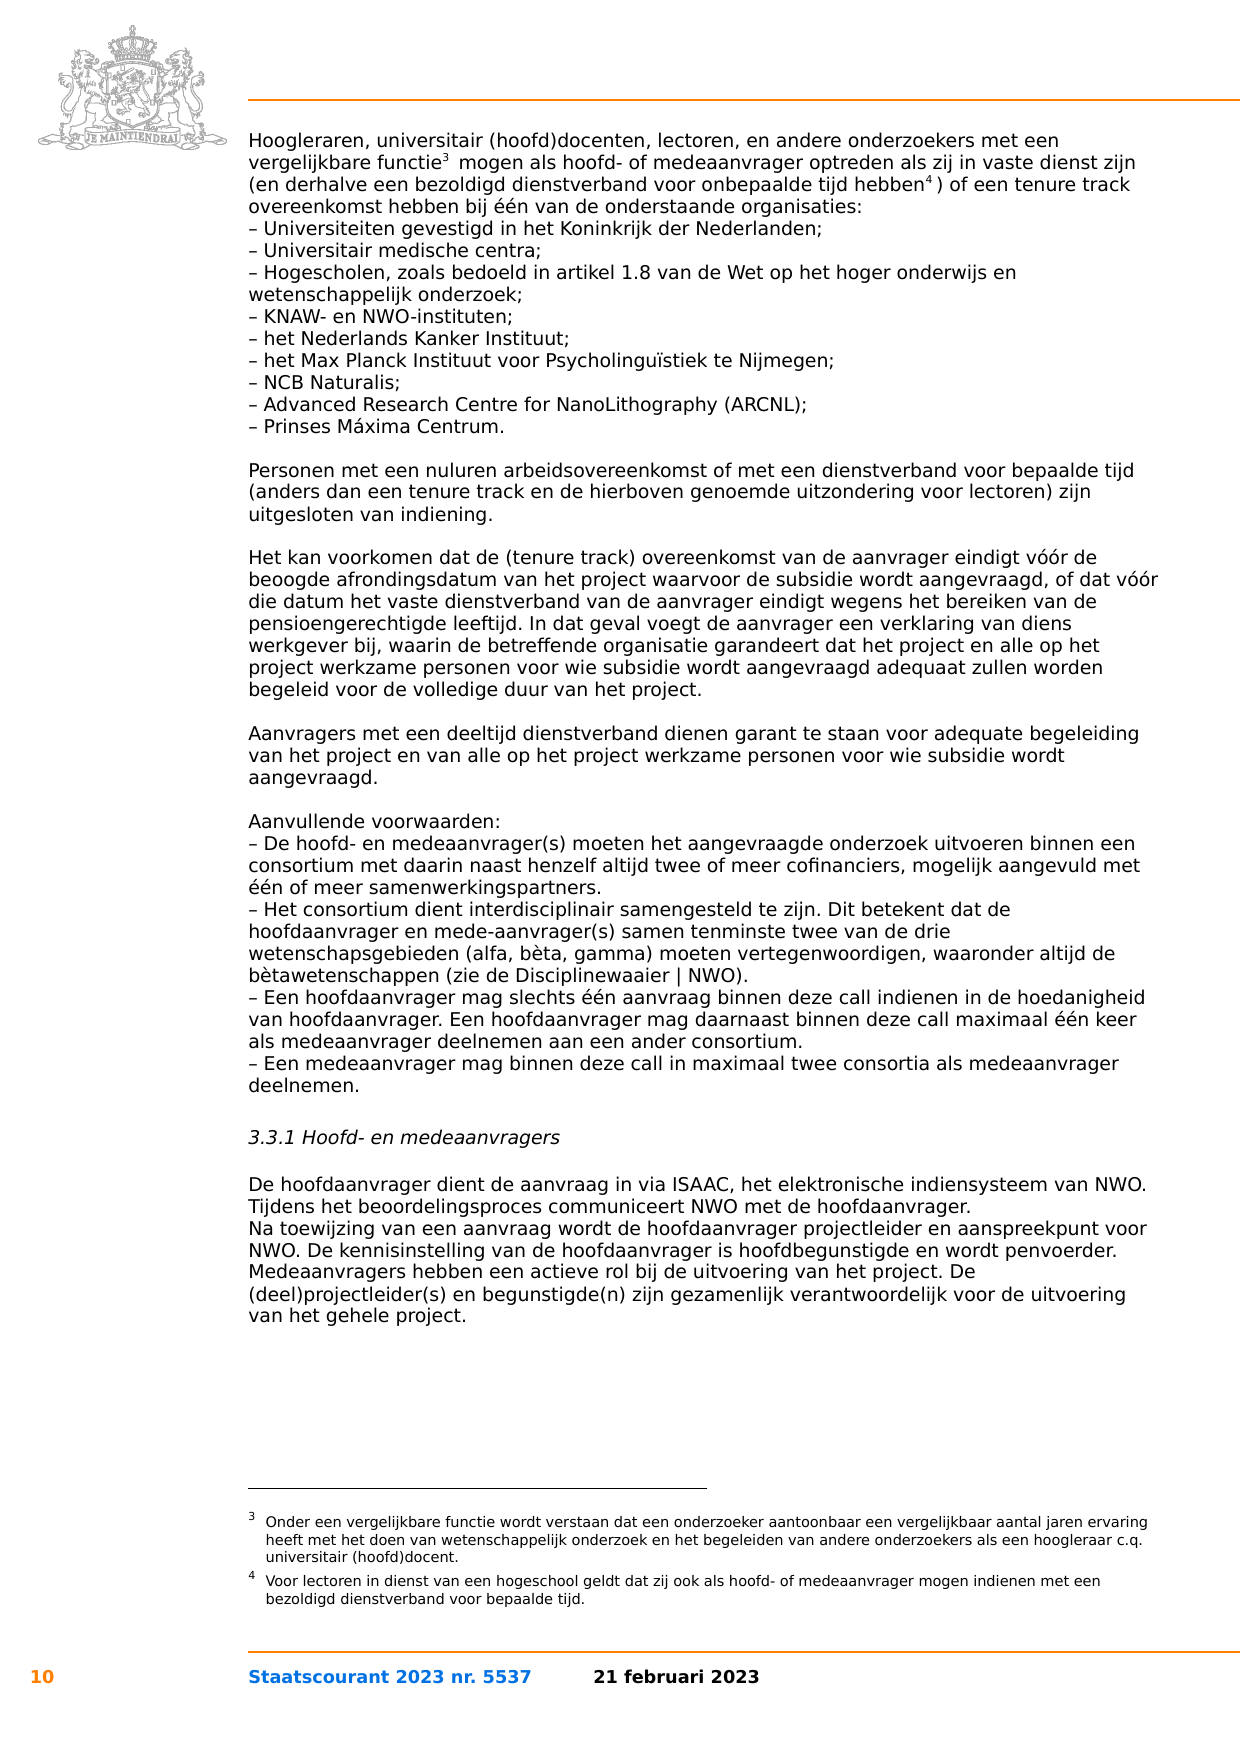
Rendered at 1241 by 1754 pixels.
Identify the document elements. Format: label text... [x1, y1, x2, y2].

subtitle 3.3.1 Hoofd- en medeaanvragers [248, 1127, 1163, 1148]
text Voor lectoren in dienst van een hogeschool geldt dat zij ook als hoofd- of medeaanvrager mogen indienen met een bezoldigd dienstverband voor bepaalde tijd. [248, 1569, 1163, 1608]
picture [38, 25, 227, 150]
text – Een hoofdaanvrager mag slechts één aanvraag binnen deze call indienen in de hoedanigheid van hoofdaanvrager. Een hoofdaanvrager mag daarnaast binnen deze call maximaal één keer als medeaanvrager deelnemen aan een ander consortium. [248, 987, 1163, 1053]
text – het Max Planck Instituut voor Psycholinguïstiek te Nijmegen; [248, 350, 1163, 372]
text Medeaanvragers hebben een actieve rol bij de uitvoering van het project. De (deel)projectleider(s) en begunstigde(n) zijn gezamenlijk verantwoordelijk voor de uitvoering van het gehele project. [248, 1261, 1163, 1327]
text – Een medeaanvrager mag binnen deze call in maximaal twee consortia als medeaanvrager deelnemen. [248, 1053, 1163, 1097]
text – Hogescholen, zoals bedoeld in artikel 1.8 van de Wet op het hoger onderwijs en wetenschappelijk onderzoek; [248, 262, 1163, 306]
text Aanvullende voorwaarden: [248, 811, 1163, 833]
text Aanvragers met een deeltijd dienstverband dienen garant te staan voor adequate begeleiding van het project en van alle op het project werkzame personen voor wie subsidie wordt aangevraagd. [248, 723, 1163, 789]
text – Universiteiten gevestigd in het Koninkrijk der Nederlanden; [248, 218, 1163, 240]
text – Prinses Máxima Centrum. [248, 416, 1163, 438]
text – Het consortium dient interdisciplinair samengesteld te zijn. Dit betekent dat de hoofdaanvrager en mede-aanvrager(s) samen tenminste twee van de drie wetenschapsgebieden (alfa, bèta, gamma) moeten vertegenwoordigen, waaronder altijd de bètawetenschappen (zie de Disciplinewaaier | NWO). [248, 899, 1163, 987]
text – NCB Naturalis; [248, 372, 1163, 394]
text – Advanced Research Centre for NanoLithography (ARCNL); [248, 394, 1163, 416]
text Hoogleraren, universitair (hoofd)docenten, lectoren, en andere onderzoekers met een vergelijkbare functie mogen als hoofd- of medeaanvrager optreden als zij in vaste dienst zijn (en derhalve een bezoldigd dienstverband voor onbepaalde tijd hebben) of een tenure track overeenkomst hebben bij één van de onderstaande organisaties: [248, 130, 1163, 218]
text – KNAW- en NWO-instituten; [248, 306, 1163, 328]
text Onder een vergelijkbare functie wordt verstaan dat een onderzoeker aantoonbaar een vergelijkbaar aantal jaren ervaring heeft met het doen van wetenschappelijk onderzoek en het begeleiden van andere onderzoekers als een hoogleraar c.q. universitair (hoofd)docent. [248, 1510, 1163, 1566]
text Personen met een nuluren arbeidsovereenkomst of met een dienstverband voor bepaalde tijd (anders dan een tenure track en de hierboven genoemde uitzondering voor lectoren) zijn uitgesloten van indiening. [248, 459, 1163, 525]
text De hoofdaanvrager dient de aanvraag in via ISAAC, het elektronische indiensysteem van NWO. Tijdens het beoordelingsproces communiceert NWO met de hoofdaanvrager. [248, 1173, 1163, 1217]
text – het Nederlands Kanker Instituut; [248, 328, 1163, 350]
text – Universitair medische centra; [248, 240, 1163, 262]
text Na toewijzing van een aanvraag wordt de hoofdaanvrager projectleider en aanspreekpunt voor NWO. De kennisinstelling van de hoofdaanvrager is hoofdbegunstigde en wordt penvoerder. [248, 1217, 1163, 1261]
text – De hoofd- en medeaanvrager(s) moeten het aangevraagde onderzoek uitvoeren binnen een consortium met daarin naast henzelf altijd twee of meer cofinanciers, mogelijk aangevuld met één of meer samenwerkingspartners. [248, 833, 1163, 899]
text Het kan voorkomen dat de (tenure track) overeenkomst van de aanvrager eindigt vóór de beoogde afrondingsdatum van het project waarvoor de subsidie wordt aangevraagd, of dat vóór die datum het vaste dienstverband van de aanvrager eindigt wegens het bereiken van de pensioengerechtigde leeftijd. In dat geval voegt de aanvrager een verklaring van diens werkgever bij, waarin de betreffende organisatie garandeert dat het project en alle op het project werkzame personen voor wie subsidie wordt aangevraagd adequaat zullen worden begeleid voor de volledige duur van het project. [248, 547, 1163, 701]
